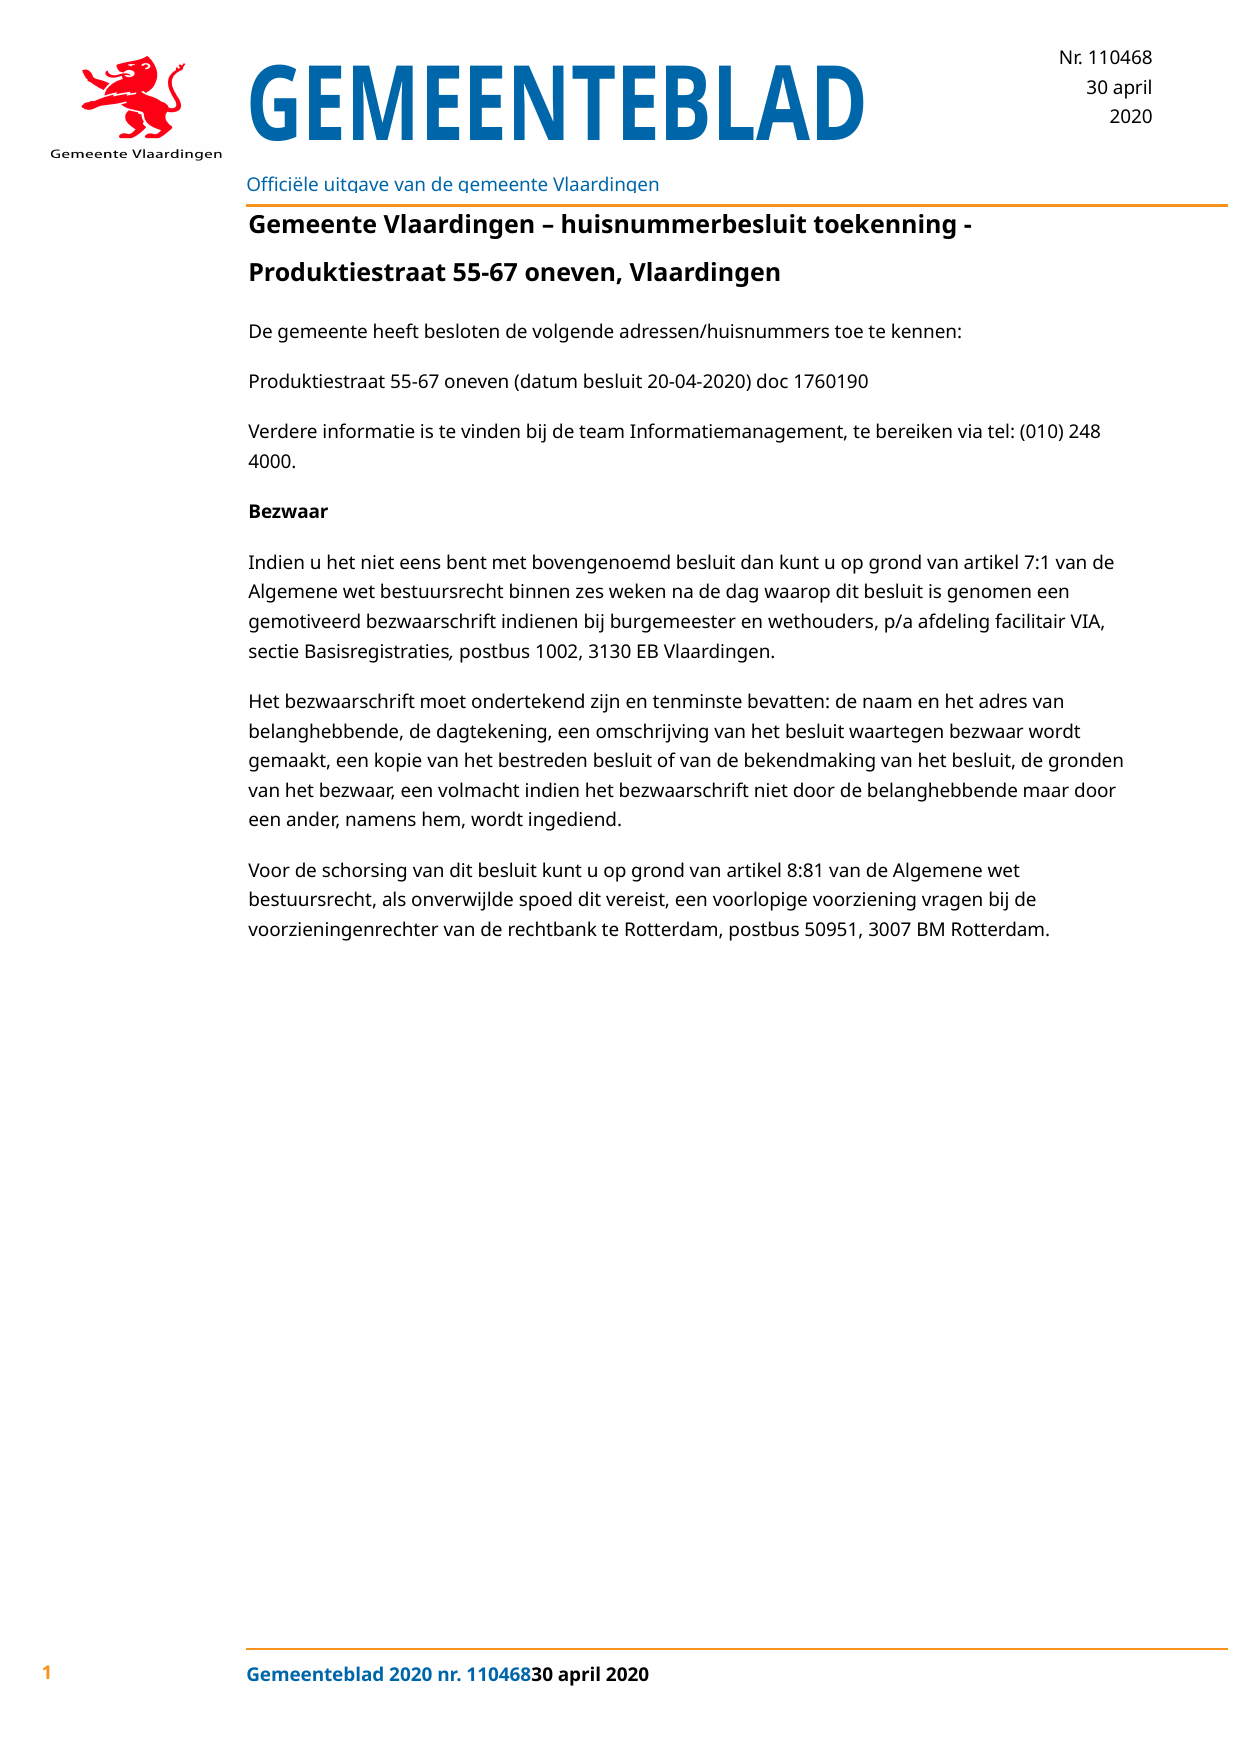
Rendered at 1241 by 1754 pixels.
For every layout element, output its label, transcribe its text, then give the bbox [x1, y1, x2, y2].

text Indien u het niet eens bent met bovengenoemd besluit dan kunt u op grond van artikel 7:1 van de Algemene wet bestuursrecht binnen zes weken na de dag waarop dit besluit is genomen een gemotiveerd bezwaarschrift indienen bij burgemeester en wethouders, p/a afdeling facilitair VIA, sectie Basisregistraties, postbus 1002, 3130 EB Vlaardingen. [248, 549, 1152, 664]
text Gemeente Vlaardingen – huisnummerbesluit toekenning - Produktiestraat 55-67 oneven, Vlaardingen [248, 207, 1152, 288]
picture [41, 47, 231, 172]
text Voor de schorsing van dit besluit kunt u op grond van artikel 8:81 van de Algemene wet bestuursrecht, als onverwijlde spoed dit vereist, een voorlopige voorziening vragen bij de voorzieningenrechter van de rechtbank te Rotterdam, postbus 50951, 3007 BM Rotterdam. [248, 857, 1152, 942]
text Verdere informatie is te vinden bij de team Informatiemanagement, te bereiken via tel: (010) 248 4000. [248, 419, 1152, 474]
text Het bezwaarschrift moet ondertekend zijn en tenminste bevatten: de naam en het adres van belanghebbende, de dagtekening, een omschrijving van het besluit waartegen bezwaar wordt gemaakt, een kopie van het bestreden besluit of van de bekendmaking van het besluit, de gronden van het bezwaar, een volmacht indien het bezwaarschrift niet door de belanghebbende maar door een ander, namens hem, wordt ingediend. [248, 688, 1152, 832]
text Produktiestraat 55-67 oneven (datum besluit 20-04-2020) doc 1760190 [248, 368, 1152, 394]
text Bezwaar [248, 499, 1152, 524]
text De gemeente heeft besloten de volgende adressen/huisnummers toe te kennen: [248, 318, 1152, 344]
